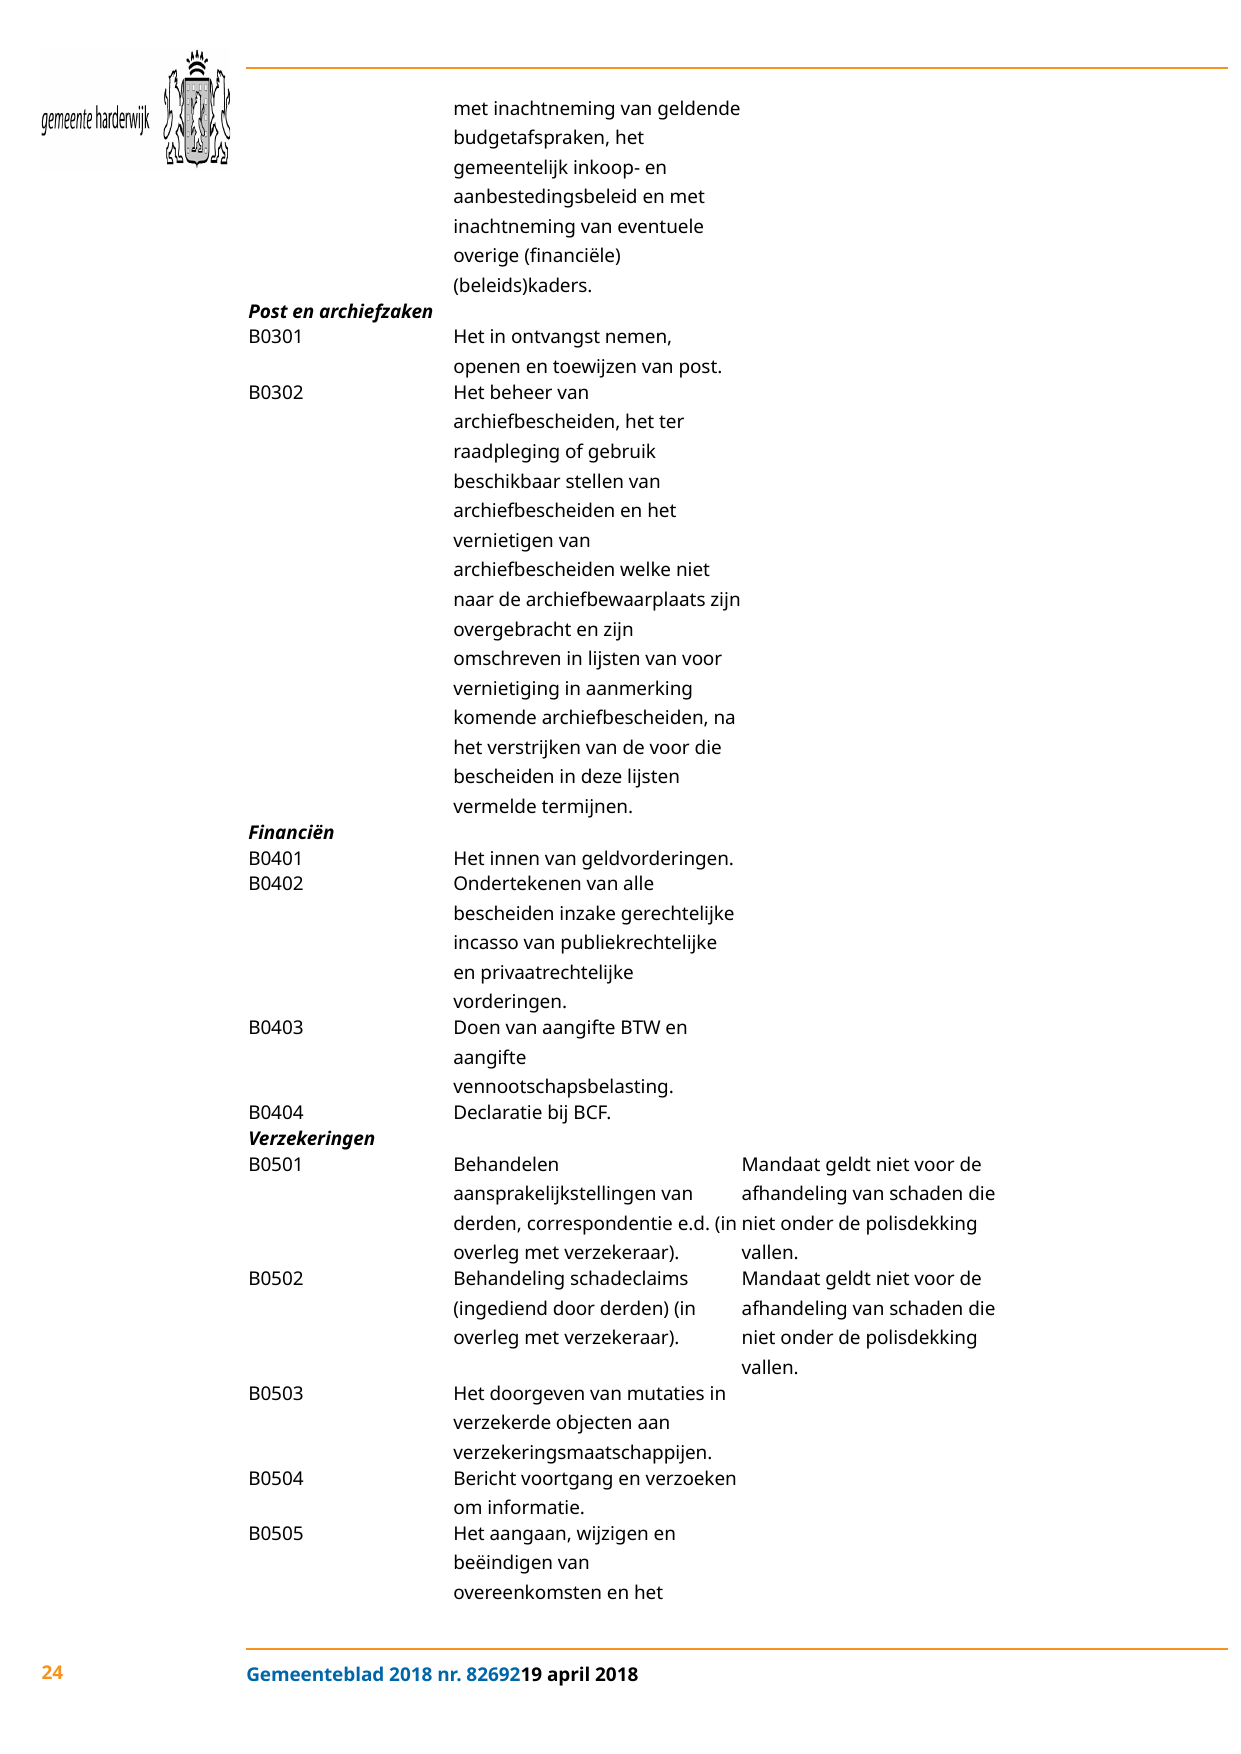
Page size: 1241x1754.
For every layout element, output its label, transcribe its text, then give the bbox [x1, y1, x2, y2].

table_cell Mandaat geldt niet voor de afhandeling van schaden die niet onder de polisdekking vallen. [741, 1151, 1015, 1265]
table_cell B0404 [248, 1099, 453, 1125]
table_cell [741, 1465, 1015, 1520]
table_cell B0502 [248, 1265, 453, 1380]
table_cell B0503 [248, 1380, 453, 1465]
table_cell Financiën [248, 819, 1015, 845]
table_cell Behandeling schadeclaims (ingediend door derden) (in overleg met verzekeraar). [453, 1265, 741, 1380]
table_cell [741, 1015, 1015, 1099]
table_cell met inachtneming van geldende budgetafspraken, het gemeentelijk inkoop- en aanbestedingsbeleid en met inachtneming van eventuele overige (financiële) (beleids)kaders. [453, 95, 741, 298]
table_cell B0403 [248, 1015, 453, 1099]
table_cell Doen van aangifte BTW en aangifte vennootschapsbelasting. [453, 1015, 741, 1099]
table_cell Mandaat geldt niet voor de afhandeling van schaden die niet onder de polisdekking vallen. [741, 1265, 1015, 1380]
table_cell B0504 [248, 1465, 453, 1520]
table_cell Bericht voortgang en verzoeken om informatie. [453, 1465, 741, 1520]
table_cell B0501 [248, 1151, 453, 1265]
picture [41, 47, 231, 172]
table_cell [741, 324, 1015, 379]
table_cell [741, 1520, 1015, 1605]
table_cell Het innen van geldvorderingen. [453, 845, 741, 870]
table_cell [741, 1380, 1015, 1465]
table_cell [248, 95, 453, 298]
table_cell Declaratie bij BCF. [453, 1099, 741, 1125]
table_cell B0401 [248, 845, 453, 870]
table_cell Het in ontvangst nemen, openen en toewijzen van post. [453, 324, 741, 379]
table_cell B0402 [248, 870, 453, 1014]
table_cell [741, 1099, 1015, 1125]
table_cell [741, 845, 1015, 870]
table_cell [741, 870, 1015, 1014]
table_cell [741, 379, 1015, 819]
table_cell Het aangaan, wijzigen en beëindigen van overeenkomsten en het [453, 1520, 741, 1605]
table_cell Het beheer van archiefbescheiden, het ter raadpleging of gebruik beschikbaar stellen van archiefbescheiden en het vernietigen van archiefbescheiden welke niet naar de archiefbewaarplaats zijn overgebracht en zijn omschreven in lijsten van voor vernietiging in aanmerking komende archiefbescheiden, na het verstrijken van de voor die bescheiden in deze lijsten vermelde termijnen. [453, 379, 741, 819]
table_cell Ondertekenen van alle bescheiden inzake gerechtelijke incasso van publiekrechtelijke en privaatrechtelijke vorderingen. [453, 870, 741, 1014]
table_cell B0505 [248, 1520, 453, 1605]
table_cell Behandelen aansprakelijkstellingen van derden, correspondentie e.d. (in overleg met verzekeraar). [453, 1151, 741, 1265]
table_cell B0301 [248, 324, 453, 379]
table_cell Het doorgeven van mutaties in verzekerde objecten aan verzekeringsmaatschappijen. [453, 1380, 741, 1465]
table_cell Verzekeringen [248, 1125, 1015, 1151]
table_cell Post en archiefzaken [248, 298, 1015, 324]
table_cell [741, 95, 1015, 298]
table_cell B0302 [248, 379, 453, 819]
